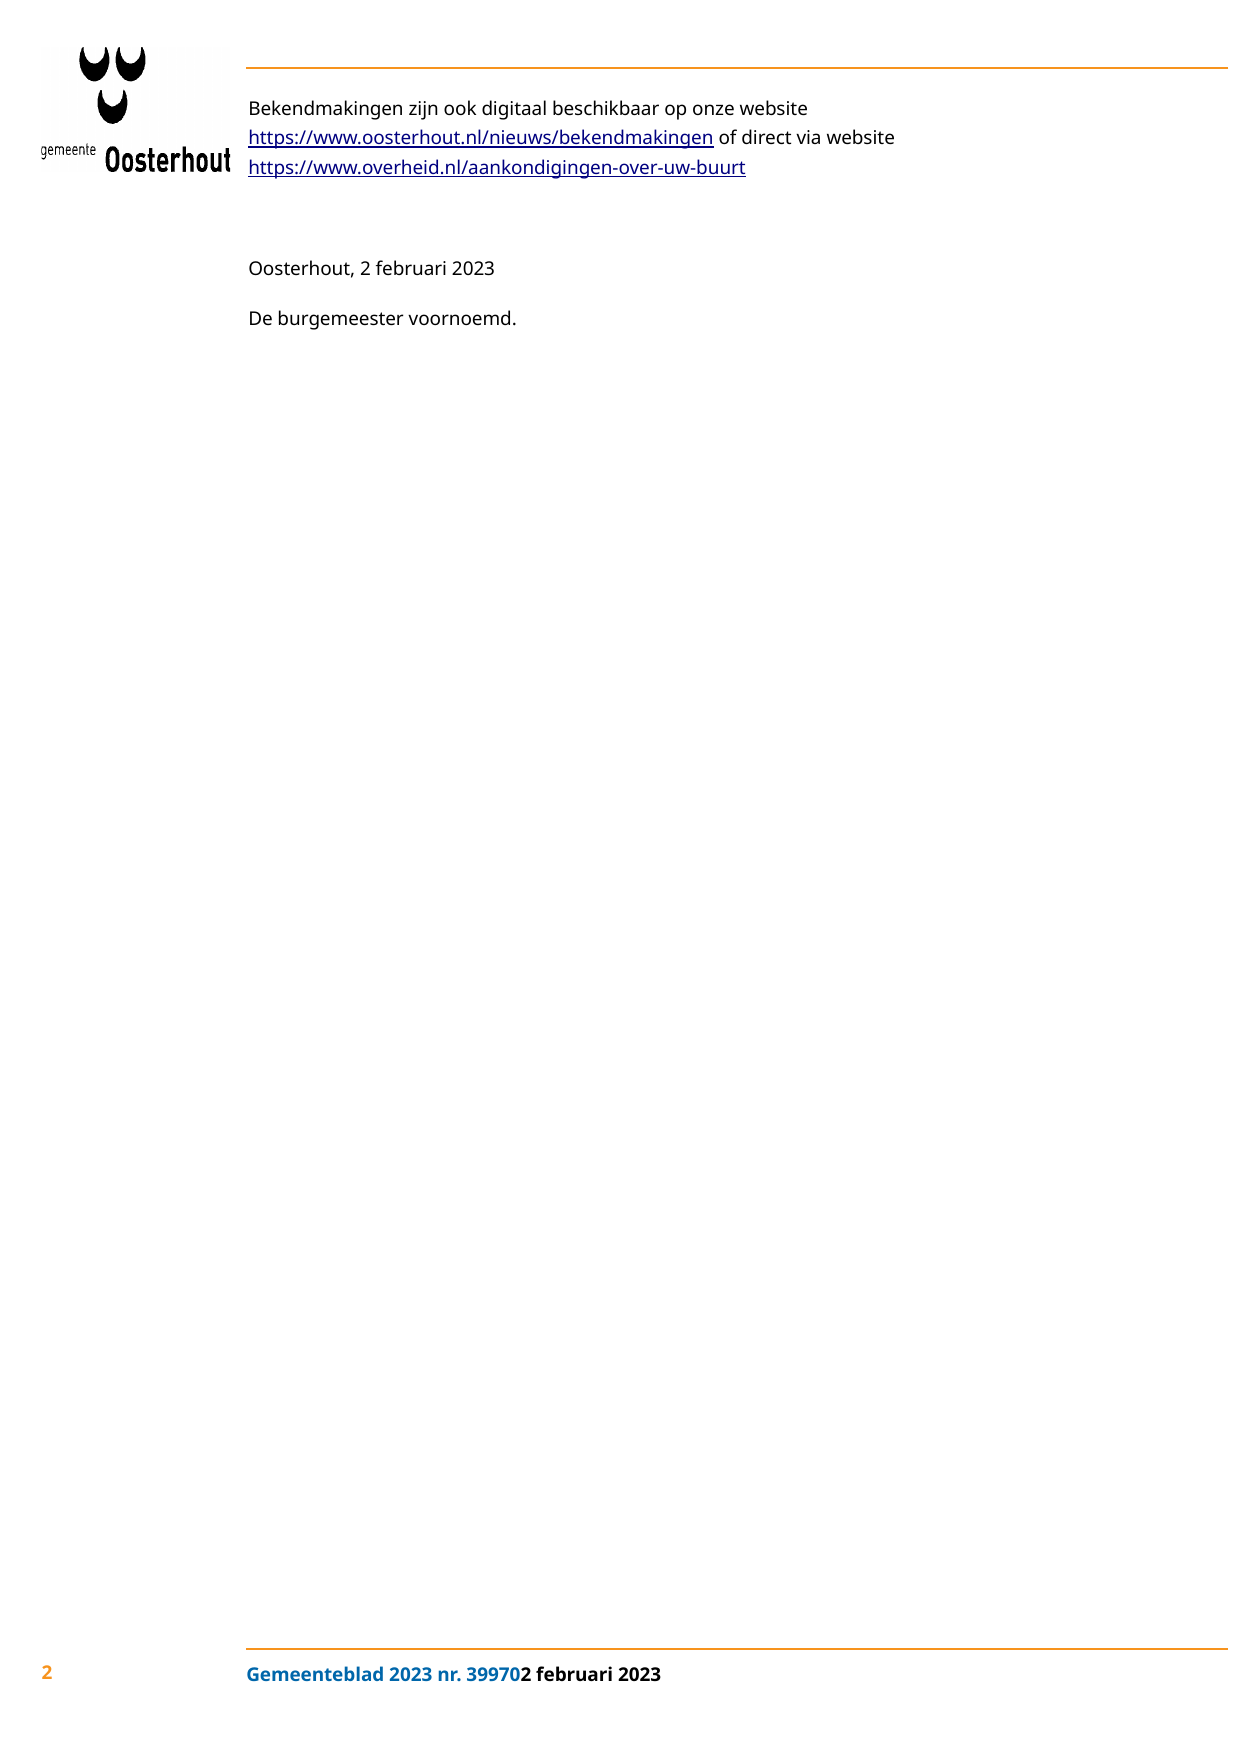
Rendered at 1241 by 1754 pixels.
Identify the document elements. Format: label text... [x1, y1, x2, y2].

text De burgemeester voornoemd. [248, 305, 1152, 331]
text Bekendmakingen zijn ook digitaal beschikbaar op onze website https://www.oosterhout.nl/nieuws/bekendmakingen of direct via website https://www.overheid.nl/aankondigingen-over-uw-buurt [248, 95, 1152, 180]
text Oosterhout, 2 februari 2023 [248, 255, 1152, 281]
picture [41, 47, 231, 172]
